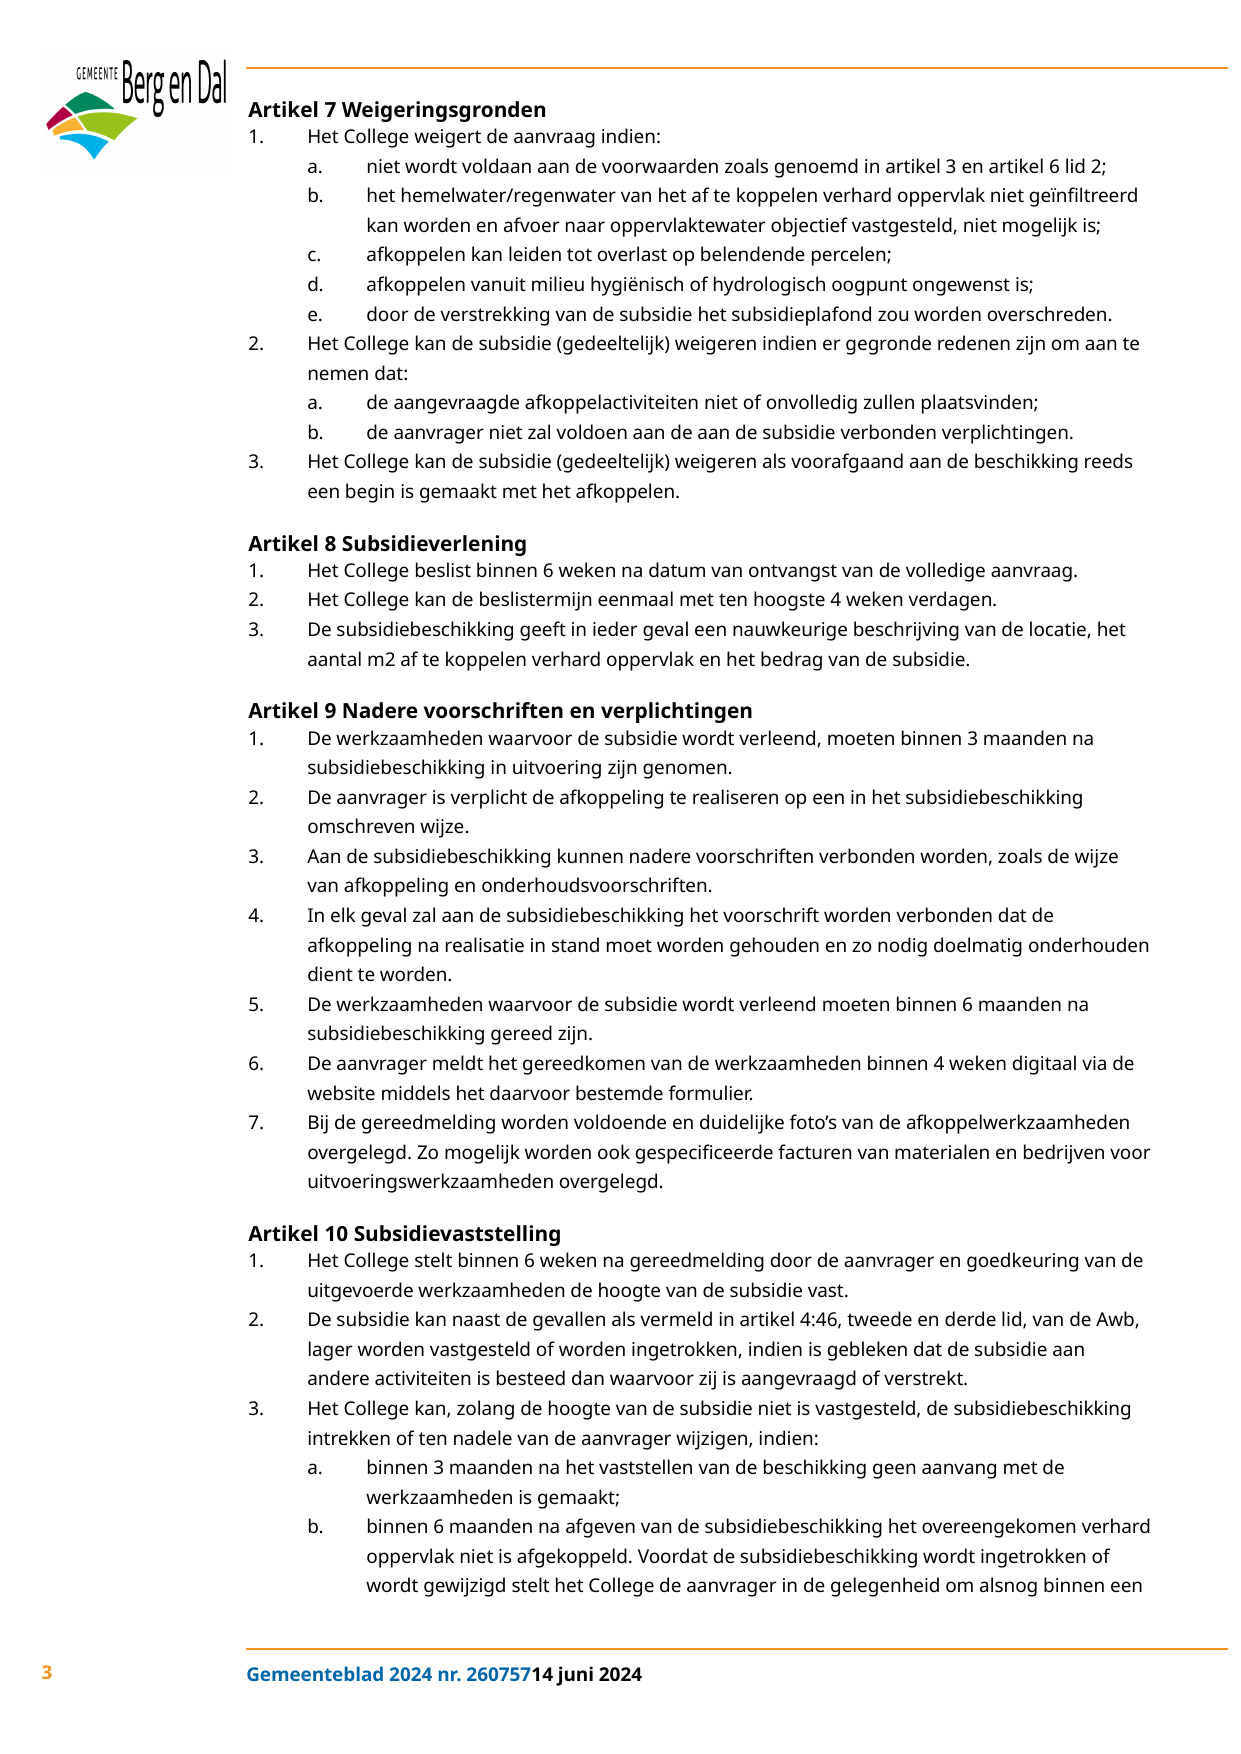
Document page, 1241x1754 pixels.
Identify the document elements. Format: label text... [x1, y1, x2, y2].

list door de verstrekking van de subsidie het subsidieplafond zou worden overschreden. [307, 301, 1152, 326]
list Het College kan de subsidie (gedeeltelijk) weigeren indien er gegronde redenen zijn om aan te nemen dat: [248, 330, 1152, 386]
list Het College kan de subsidie (gedeeltelijk) weigeren als voorafgaand aan de beschikking reeds een begin is gemaakt met het afkoppelen. [248, 449, 1152, 504]
list De aanvrager is verplicht de afkoppeling te realiseren op een in het subsidiebeschikking omschreven wijze. [248, 784, 1152, 839]
list In elk geval zal aan de subsidiebeschikking het voorschrift worden verbonden dat de afkoppeling na realisatie in stand moet worden gehouden en zo nodig doelmatig onderhouden dient te worden. [248, 902, 1152, 987]
picture [41, 47, 231, 172]
list binnen 6 maanden na afgeven van de subsidiebeschikking het overeengekomen verhard oppervlak niet is afgekoppeld. Voordat de subsidiebeschikking wordt ingetrokken of wordt gewijzigd stelt het College de aanvrager in de gelegenheid om alsnog binnen een [307, 1513, 1152, 1598]
list Bij de gereedmelding worden voldoende en duidelijke foto’s van de afkoppelwerkzaamheden overgelegd. Zo mogelijk worden ook gespecificeerde facturen van materialen en bedrijven voor uitvoeringswerkzaamheden overgelegd. [248, 1109, 1152, 1194]
list De subsidie kan naast de gevallen als vermeld in artikel 4:46, tweede en derde lid, van de Awb, lager worden vastgesteld of worden ingetrokken, indien is gebleken dat de subsidie aan andere activiteiten is besteed dan waarvoor zij is aangevraagd of verstrekt. [248, 1306, 1152, 1391]
list Het College stelt binnen 6 weken na gereedmelding door de aanvrager en goedkeuring van de uitgevoerde werkzaamheden de hoogte van de subsidie vast. [248, 1247, 1152, 1303]
list De werkzaamheden waarvoor de subsidie wordt verleend moeten binnen 6 maanden na subsidiebeschikking gereed zijn. [248, 991, 1152, 1046]
list Het College weigert de aanvraag indien: [248, 123, 1152, 149]
list Het College kan, zolang de hoogte van de subsidie niet is vastgesteld, de subsidiebeschikking intrekken of ten nadele van de aanvrager wijzigen, indien: [248, 1395, 1152, 1451]
list De werkzaamheden waarvoor de subsidie wordt verleend, moeten binnen 3 maanden na subsidiebeschikking in uitvoering zijn genomen. [248, 725, 1152, 780]
list De aanvrager meldt het gereedkomen van de werkzaamheden binnen 4 weken digitaal via de website middels het daarvoor bestemde formulier. [248, 1050, 1152, 1105]
list het hemelwater/regenwater van het af te koppelen verhard oppervlak niet geïnfiltreerd kan worden en afvoer naar oppervlaktewater objectief vastgesteld, niet mogelijk is; [307, 182, 1152, 238]
list De subsidiebeschikking geeft in ieder geval een nauwkeurige beschrijving van de locatie, het aantal m2 af te koppelen verhard oppervlak en het bedrag van de subsidie. [248, 616, 1152, 672]
text Artikel 10 Subsidievaststelling [248, 1219, 1152, 1247]
list Het College beslist binnen 6 weken na datum van ontvangst van de volledige aanvraag. [248, 557, 1152, 583]
list afkoppelen vanuit milieu hygiënisch of hydrologisch oogpunt ongewenst is; [307, 271, 1152, 297]
list de aangevraagde afkoppelactiviteiten niet of onvolledig zullen plaatsvinden; [307, 389, 1152, 415]
list afkoppelen kan leiden tot overlast op belendende percelen; [307, 242, 1152, 267]
text Artikel 8 Subsidieverlening [248, 529, 1152, 557]
list niet wordt voldaan aan de voorwaarden zoals genoemd in artikel 3 en artikel 6 lid 2; [307, 153, 1152, 178]
list de aanvrager niet zal voldoen aan de aan de subsidie verbonden verplichtingen. [307, 419, 1152, 445]
text Artikel 9 Nadere voorschriften en verplichtingen [248, 696, 1152, 725]
list Aan de subsidiebeschikking kunnen nadere voorschriften verbonden worden, zoals de wijze van afkoppeling en onderhoudsvoorschriften. [248, 843, 1152, 898]
list Het College kan de beslistermijn eenmaal met ten hoogste 4 weken verdagen. [248, 587, 1152, 612]
list binnen 3 maanden na het vaststellen van de beschikking geen aanvang met de werkzaamheden is gemaakt; [307, 1454, 1152, 1510]
text Artikel 7 Weigeringsgronden [248, 95, 1152, 123]
